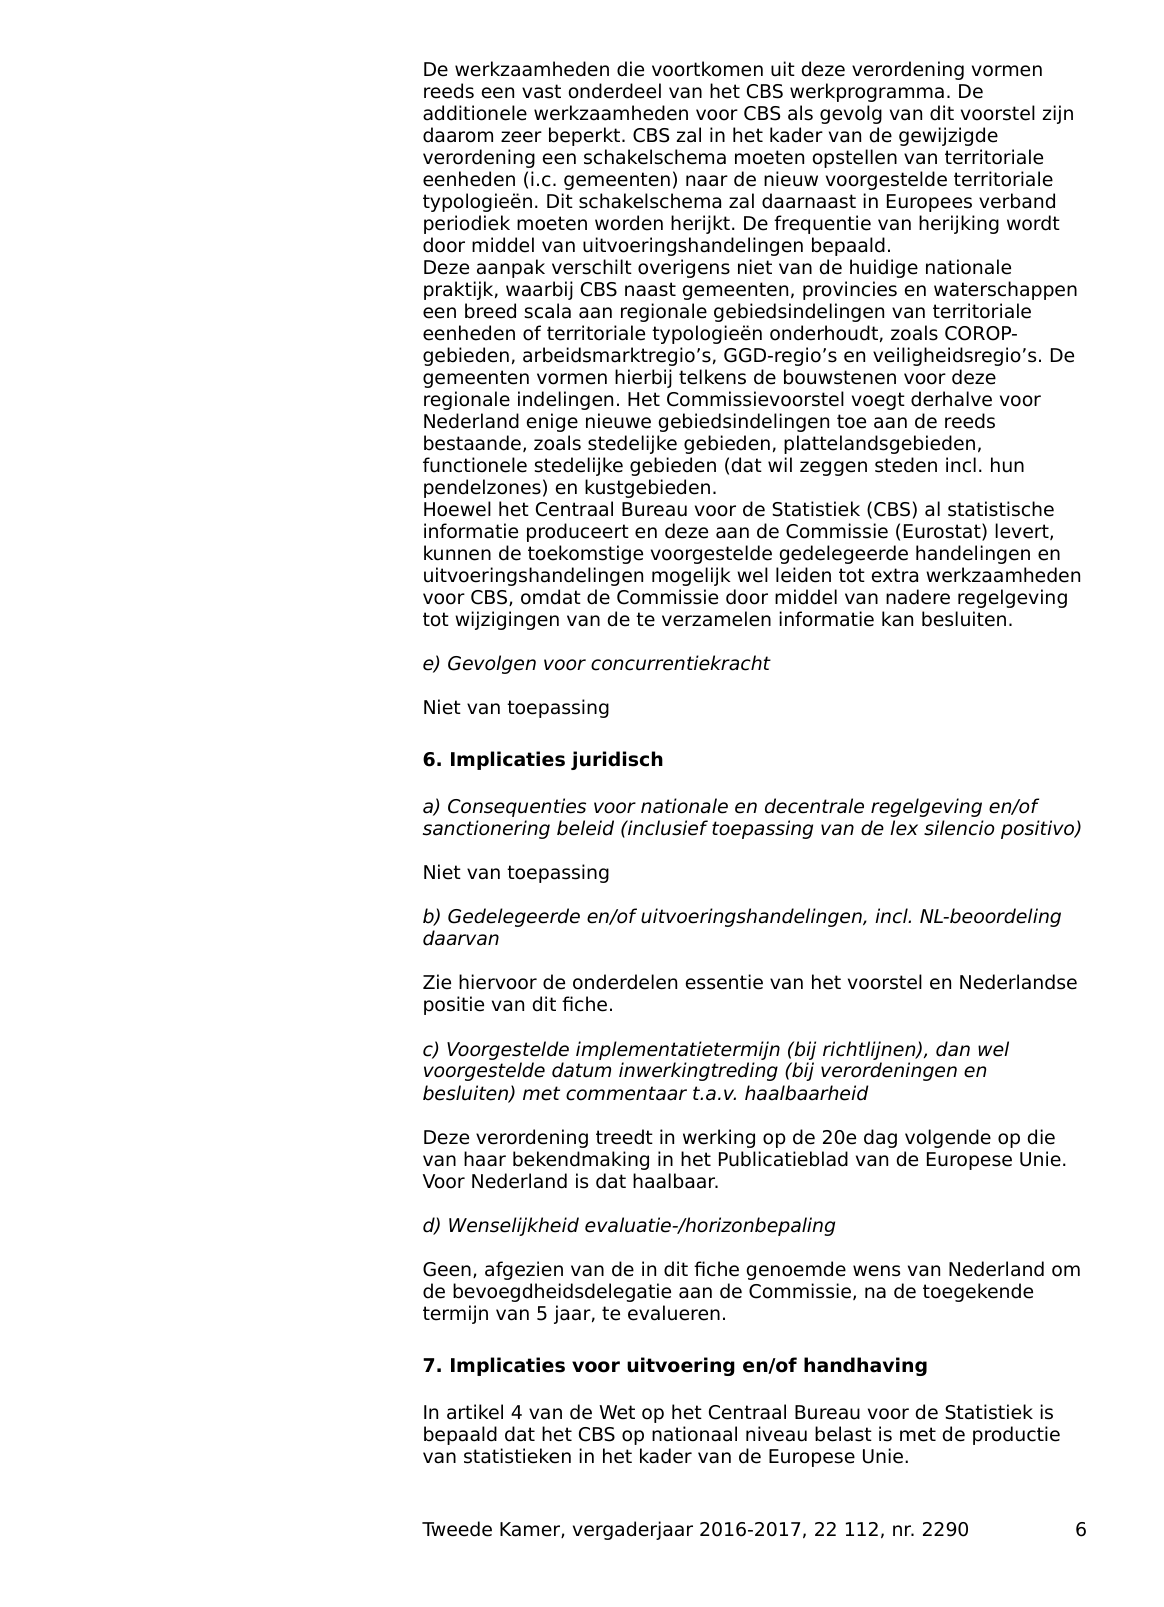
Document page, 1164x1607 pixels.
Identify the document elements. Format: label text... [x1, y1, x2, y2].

subtitle b) Gedelegeerde en/of uitvoeringshandelingen, incl. NL-beoordeling daarvan [422, 906, 1087, 950]
text Hoewel het Centraal Bureau voor de Statistiek (CBS) al statistische informatie produceert en deze aan de Commissie (Eurostat) levert, kunnen de toekomstige voorgestelde gedelegeerde handelingen en uitvoeringshandelingen mogelijk wel leiden tot extra werkzaamheden voor CBS, omdat de Commissie door middel van nadere regelgeving tot wijzigingen van de te verzamelen informatie kan besluiten. [422, 499, 1087, 631]
text Zie hiervoor de onderdelen essentie van het voorstel en Nederlandse positie van dit fiche. [422, 972, 1087, 1016]
subtitle 7. Implicaties voor uitvoering en/of handhaving [422, 1355, 1087, 1377]
text In artikel 4 van de Wet op het Centraal Bureau voor de Statistiek is bepaald dat het CBS op nationaal niveau belast is met de productie van statistieken in het kader van de Europese Unie. [422, 1402, 1087, 1468]
subtitle a) Consequenties voor nationale en decentrale regelgeving en/of sanctionering beleid (inclusief toepassing van de lex silencio positivo) [422, 796, 1087, 840]
text Niet van toepassing [422, 697, 1087, 719]
text De werkzaamheden die voortkomen uit deze verordening vormen reeds een vast onderdeel van het CBS werkprogramma. De additionele werkzaamheden voor CBS als gevolg van dit voorstel zijn daarom zeer beperkt. CBS zal in het kader van de gewijzigde verordening een schakelschema moeten opstellen van territoriale eenheden (i.c. gemeenten) naar de nieuw voorgestelde territoriale typologieën. Dit schakelschema zal daarnaast in Europees verband periodiek moeten worden herijkt. De frequentie van herijking wordt door middel van uitvoeringshandelingen bepaald. [422, 59, 1087, 257]
subtitle e) Gevolgen voor concurrentiekracht [422, 653, 1087, 675]
subtitle c) Voorgestelde implementatietermijn (bij richtlijnen), dan wel voorgestelde datum inwerkingtreding (bij verordeningen en besluiten) met commentaar t.a.v. haalbaarheid [422, 1038, 1087, 1104]
text Deze verordening treedt in werking op de 20e dag volgende op die van haar bekendmaking in het Publicatieblad van de Europese Unie. Voor Nederland is dat haalbaar. [422, 1127, 1087, 1192]
text Niet van toepassing [422, 862, 1087, 884]
subtitle d) Wenselijkheid evaluatie-/horizonbepaling [422, 1215, 1087, 1237]
text Deze aanpak verschilt overigens niet van de huidige nationale praktijk, waarbij CBS naast gemeenten, provincies en waterschappen een breed scala aan regionale gebiedsindelingen van territoriale eenheden of territoriale typologieën onderhoudt, zoals COROP-gebieden, arbeidsmarktregio’s, GGD-regio’s en veiligheidsregio’s. De gemeenten vormen hierbij telkens de bouwstenen voor deze regionale indelingen. Het Commissievoorstel voegt derhalve voor Nederland enige nieuwe gebiedsindelingen toe aan de reeds bestaande, zoals stedelijke gebieden, plattelandsgebieden, functionele stedelijke gebieden (dat wil zeggen steden incl. hun pendelzones) en kustgebieden. [422, 257, 1087, 499]
subtitle 6. Implicaties juridisch [422, 749, 1087, 771]
text Geen, afgezien van de in dit fiche genoemde wens van Nederland om de bevoegdheidsdelegatie aan de Commissie, na de toegekende termijn van 5 jaar, te evalueren. [422, 1259, 1087, 1325]
